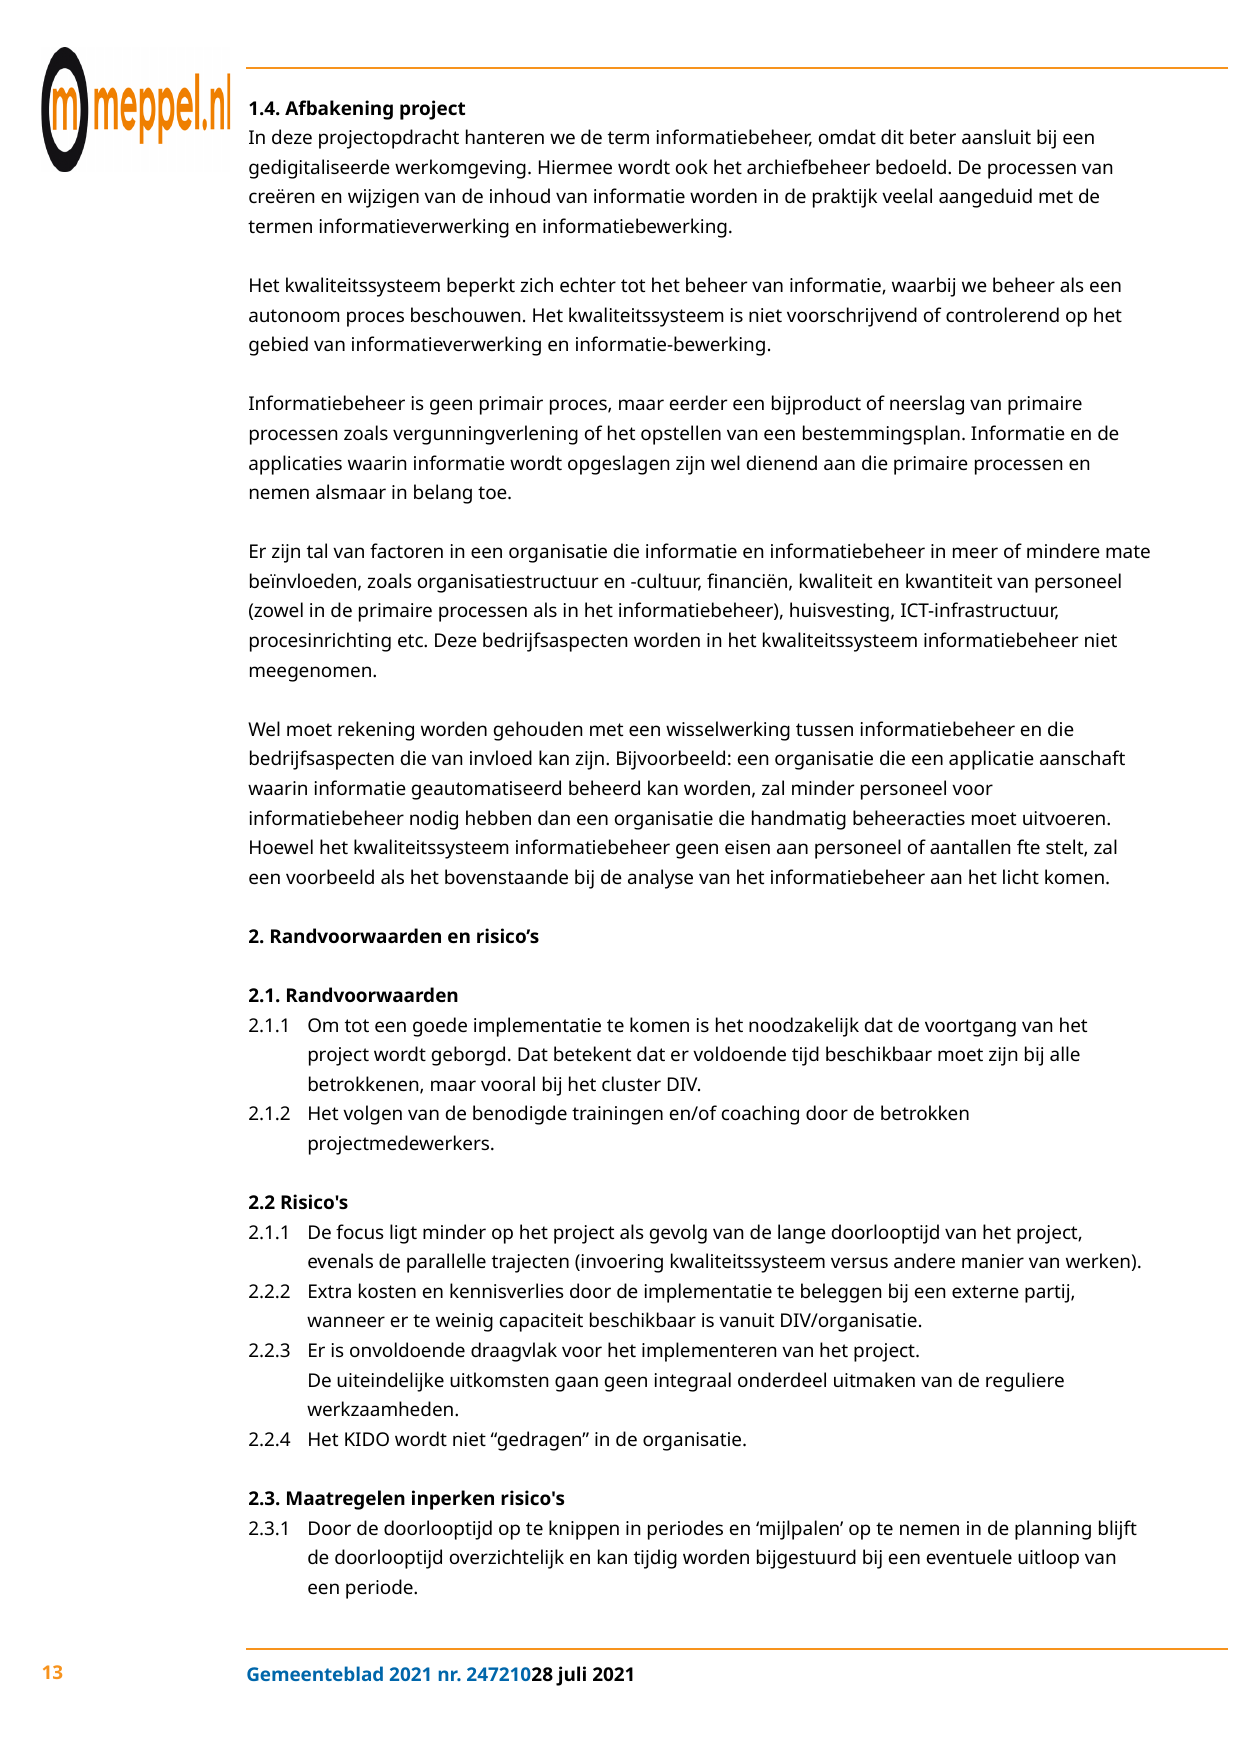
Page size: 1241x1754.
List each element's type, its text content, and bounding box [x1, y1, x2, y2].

picture [41, 47, 231, 172]
list Door de doorlooptijd op te knippen in periodes en ‘mijlpalen’ op te nemen in de planning blijft de doorlooptijd overzichtelijk en kan tijdig worden bijgestuurd bij een eventuele uitloop van een periode. [248, 1515, 1152, 1600]
text 2. Randvoorwaarden en risico’s [248, 923, 1152, 949]
text In deze projectopdracht hanteren we de term informatiebeheer, omdat dit beter aansluit bij een gedigitaliseerde werkomgeving. Hiermee wordt ook het archiefbeheer bedoeld. De processen van creëren en wijzigen van de inhoud van informatie worden in de praktijk veelal aangeduid met de termen informatieverwerking en informatiebewerking. [248, 124, 1152, 239]
list Het volgen van de benodigde trainingen en/of coaching door de betrokken projectmedewerkers. [248, 1101, 1152, 1156]
text 2.1. Randvoorwaarden [248, 982, 1152, 1008]
list Het KIDO wordt niet “gedragen” in de organisatie. [248, 1426, 1152, 1452]
list Er is onvoldoende draagvlak voor het implementeren van het project. [248, 1337, 1152, 1363]
text Wel moet rekening worden gehouden met een wisselwerking tussen informatiebeheer en die bedrijfsaspecten die van invloed kan zijn. Bijvoorbeeld: een organisatie die een applicatie aanschaft waarin informatie geautomatiseerd beheerd kan worden, zal minder personeel voor informatiebeheer nodig hebben dan een organisatie die handmatig beheeracties moet uitvoeren. Hoewel het kwaliteitssysteem informatiebeheer geen eisen aan personeel of aantallen fte stelt, zal een voorbeeld als het bovenstaande bij de analyse van het informatiebeheer aan het licht komen. [248, 716, 1152, 890]
list Om tot een goede implementatie te komen is het noodzakelijk dat de voortgang van het project wordt geborgd. Dat betekent dat er voldoende tijd beschikbaar moet zijn bij alle betrokkenen, maar vooral bij het cluster DIV. [248, 1012, 1152, 1097]
list Extra kosten en kennisverlies door de implementatie te beleggen bij een externe partij, wanneer er te weinig capaciteit beschikbaar is vanuit DIV/organisatie. [248, 1278, 1152, 1333]
text Het kwaliteitssysteem beperkt zich echter tot het beheer van informatie, waarbij we beheer als een autonoom proces beschouwen. Het kwaliteitssysteem is niet voorschrijvend of controlerend op het gebied van informatieverwerking en informatie-bewerking. [248, 272, 1152, 357]
text Informatiebeheer is geen primair proces, maar eerder een bijproduct of neerslag van primaire processen zoals vergunningverlening of het opstellen van een bestemmingsplan. Informatie en de applicaties waarin informatie wordt opgeslagen zijn wel dienend aan die primaire processen en nemen alsmaar in belang toe. [248, 391, 1152, 505]
list De focus ligt minder op het project als gevolg van de lange doorlooptijd van het project, evenals de parallelle trajecten (invoering kwaliteitssysteem versus andere manier van werken). [248, 1219, 1152, 1274]
text Er zijn tal van factoren in een organisatie die informatie en informatiebeheer in meer of mindere mate beïnvloeden, zoals organisatiestructuur en -cultuur, financiën, kwaliteit en kwantiteit van personeel (zowel in de primaire processen als in het informatiebeheer), huisvesting, ICT-infrastructuur, procesinrichting etc. Deze bedrijfsaspecten worden in het kwaliteitssysteem informatiebeheer niet meegenomen. [248, 538, 1152, 683]
text 2.3. Maatregelen inperken risico's [248, 1485, 1152, 1511]
text 2.2 Risico's [248, 1189, 1152, 1215]
list De uiteindelijke uitkomsten gaan geen integraal onderdeel uitmaken van de reguliere werkzaamheden. [248, 1367, 1152, 1422]
text 1.4. Afbakening project [248, 95, 1152, 121]
